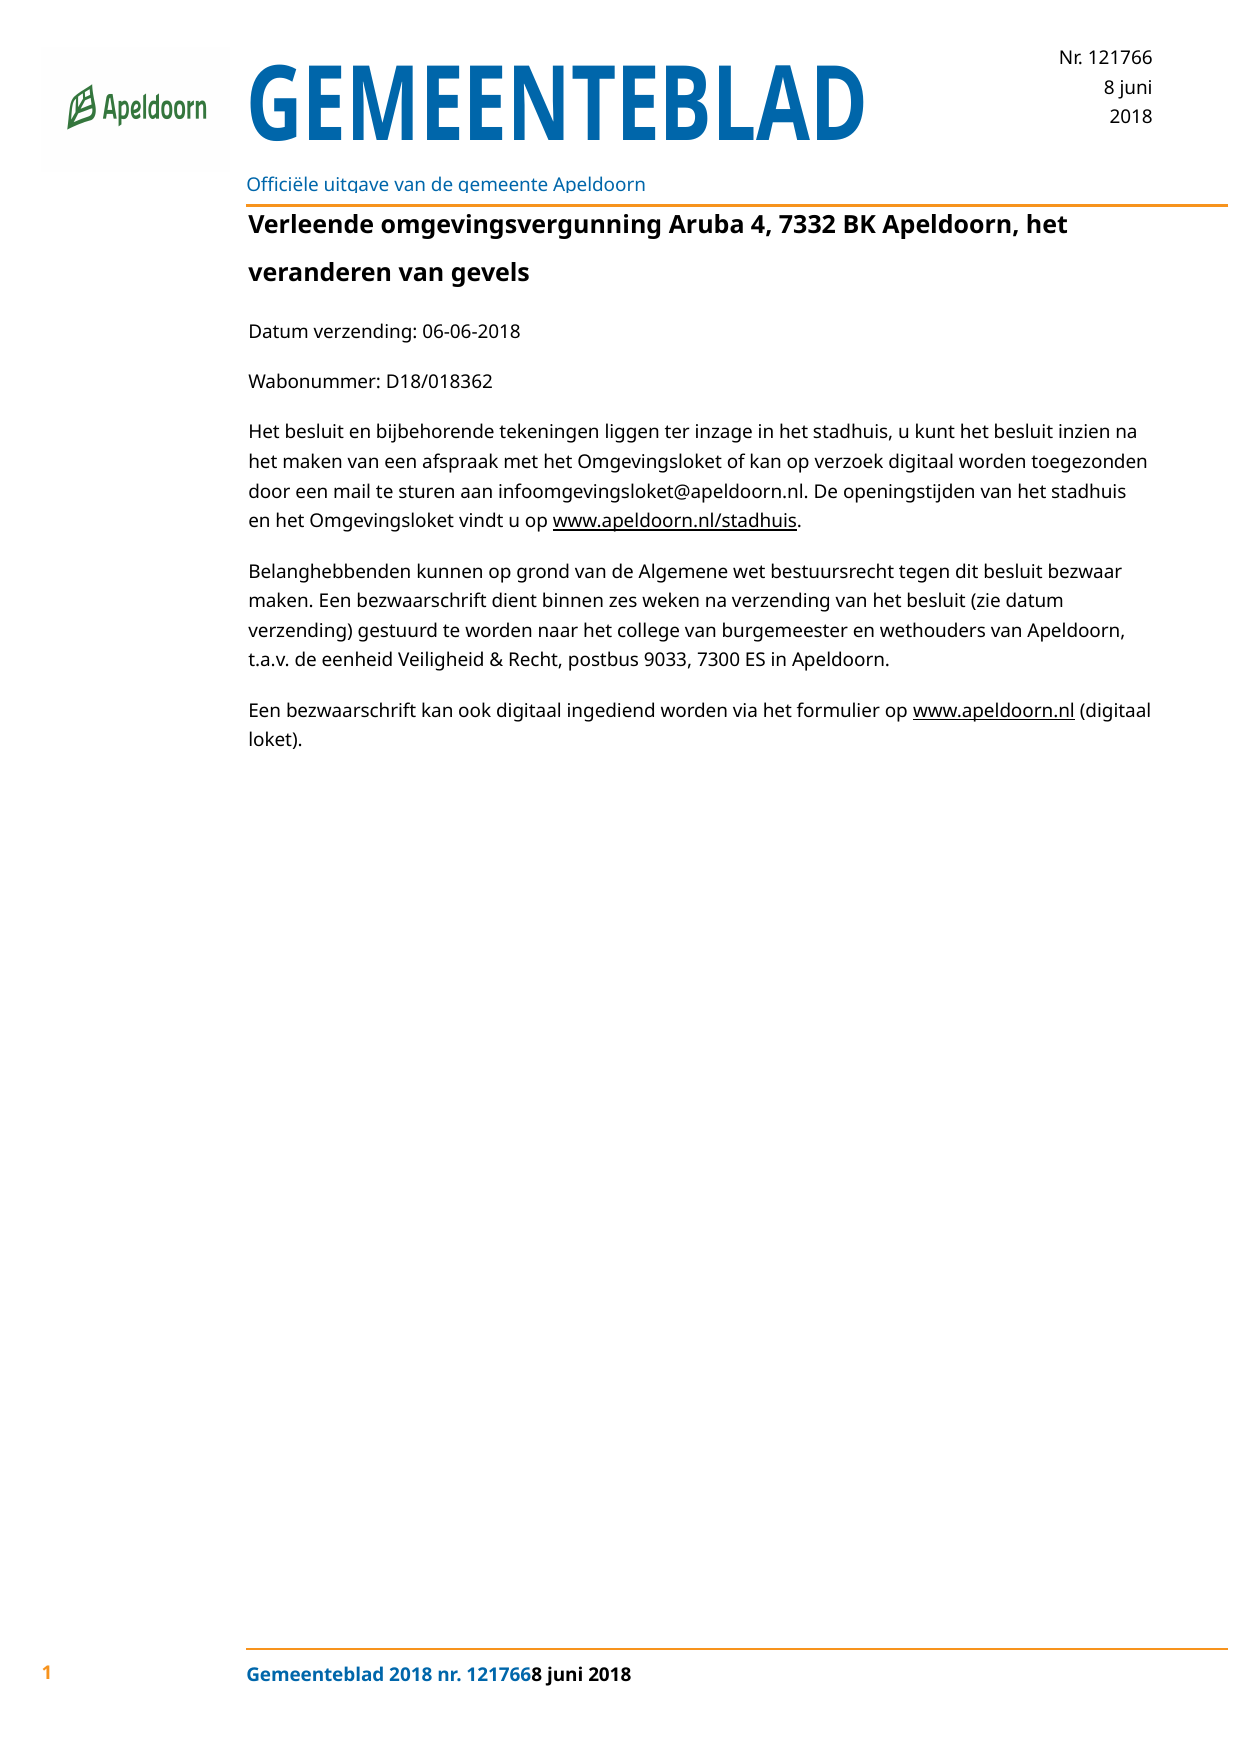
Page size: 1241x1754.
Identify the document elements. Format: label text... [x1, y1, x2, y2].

text Wabonummer: D18/018362 [248, 368, 1152, 394]
picture [41, 47, 231, 172]
text Verleende omgevingsvergunning Aruba 4, 7332 BK Apeldoorn, het veranderen van gevels [248, 207, 1152, 288]
text Belanghebbenden kunnen op grond van de Algemene wet bestuursrecht tegen dit besluit bezwaar maken. Een bezwaarschrift dient binnen zes weken na verzending van het besluit (zie datum verzending) gestuurd te worden naar het college van burgemeester en wethouders van Apeldoorn, t.a.v. de eenheid Veiligheid & Recht, postbus 9033, 7300 ES in Apeldoorn. [248, 558, 1152, 672]
text Datum verzending: 06-06-2018 [248, 318, 1152, 344]
text Het besluit en bijbehorende tekeningen liggen ter inzage in het stadhuis, u kunt het besluit inzien na het maken van een afspraak met het Omgevingsloket of kan op verzoek digitaal worden toegezonden door een mail te sturen aan infoomgevingsloket@apeldoorn.nl. De openingstijden van het stadhuis en het Omgevingsloket vindt u op www.apeldoorn.nl/stadhuis. [248, 419, 1152, 533]
text Een bezwaarschrift kan ook digitaal ingediend worden via het formulier op www.apeldoorn.nl (digitaal loket). [248, 697, 1152, 752]
